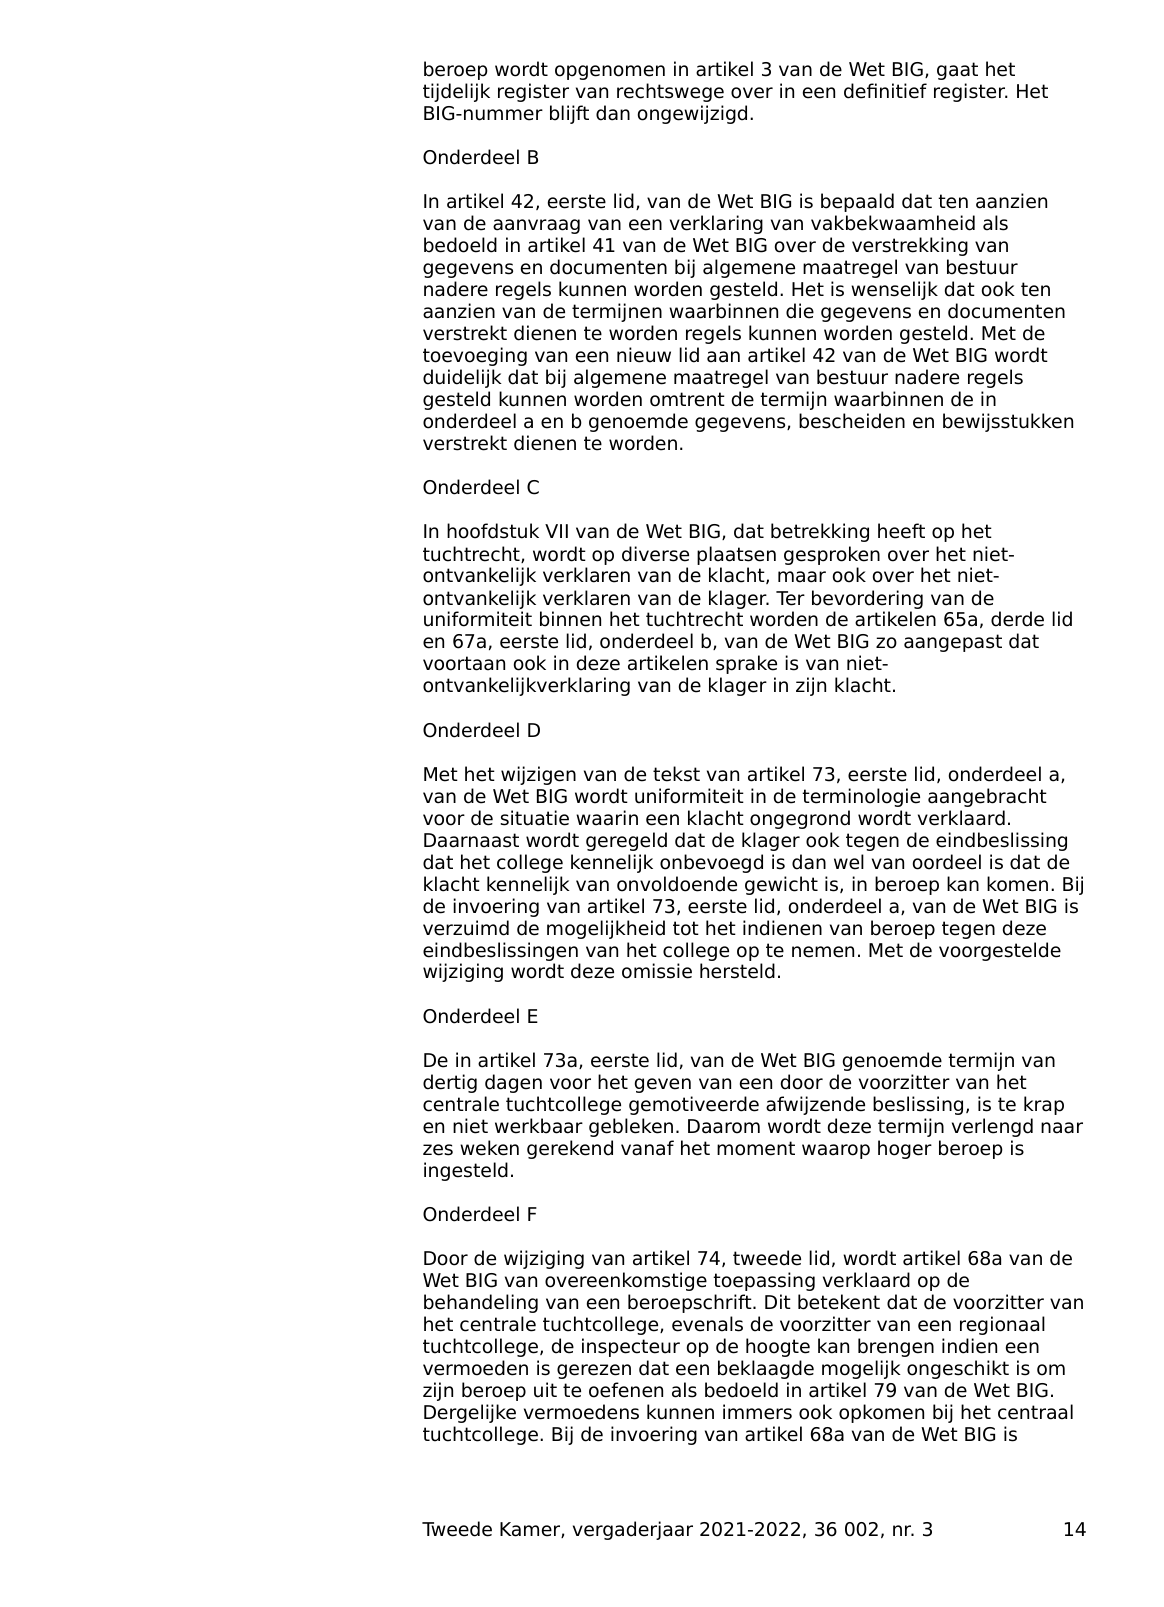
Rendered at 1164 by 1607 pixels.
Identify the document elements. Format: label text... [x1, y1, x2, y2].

subtitle Onderdeel E [422, 1006, 1087, 1028]
text De in artikel 73a, eerste lid, van de Wet BIG genoemde termijn van dertig dagen voor het geven van een door de voorzitter van het centrale tuchtcollege gemotiveerde afwijzende beslissing, is te krap en niet werkbaar gebleken. Daarom wordt deze termijn verlengd naar zes weken gerekend vanaf het moment waarop hoger beroep is ingesteld. [422, 1050, 1087, 1182]
text Met het wijzigen van de tekst van artikel 73, eerste lid, onderdeel a, van de Wet BIG wordt uniformiteit in de terminologie aangebracht voor de situatie waarin een klacht ongegrond wordt verklaard. Daarnaast wordt geregeld dat de klager ook tegen de eindbeslissing dat het college kennelijk onbevoegd is dan wel van oordeel is dat de klacht kennelijk van onvoldoende gewicht is, in beroep kan komen. Bij de invoering van artikel 73, eerste lid, onderdeel a, van de Wet BIG is verzuimd de mogelijkheid tot het indienen van beroep tegen deze eindbeslissingen van het college op te nemen. Met de voorgestelde wijziging wordt deze omissie hersteld. [422, 764, 1087, 983]
subtitle Onderdeel D [422, 719, 1087, 741]
text beroep wordt opgenomen in artikel 3 van de Wet BIG, gaat het tijdelijk register van rechtswege over in een definitief register. Het BIG-nummer blijft dan ongewijzigd. [422, 59, 1087, 125]
text Door de wijziging van artikel 74, tweede lid, wordt artikel 68a van de Wet BIG van overeenkomstige toepassing verklaard op de behandeling van een beroepschrift. Dit betekent dat de voorzitter van het centrale tuchtcollege, evenals de voorzitter van een regionaal tuchtcollege, de inspecteur op de hoogte kan brengen indien een vermoeden is gerezen dat een beklaagde mogelijk ongeschikt is om zijn beroep uit te oefenen als bedoeld in artikel 79 van de Wet BIG. Dergelijke vermoedens kunnen immers ook opkomen bij het centraal tuchtcollege. Bij de invoering van artikel 68a van de Wet BIG is [422, 1248, 1087, 1446]
text In artikel 42, eerste lid, van de Wet BIG is bepaald dat ten aanzien van de aanvraag van een verklaring van vakbekwaamheid als bedoeld in artikel 41 van de Wet BIG over de verstrekking van gegevens en documenten bij algemene maatregel van bestuur nadere regels kunnen worden gesteld. Het is wenselijk dat ook ten aanzien van de termijnen waarbinnen die gegevens en documenten verstrekt dienen te worden regels kunnen worden gesteld. Met de toevoeging van een nieuw lid aan artikel 42 van de Wet BIG wordt duidelijk dat bij algemene maatregel van bestuur nadere regels gesteld kunnen worden omtrent de termijn waarbinnen de in onderdeel a en b genoemde gegevens, bescheiden en bewijsstukken verstrekt dienen te worden. [422, 191, 1087, 455]
subtitle Onderdeel C [422, 477, 1087, 499]
subtitle Onderdeel F [422, 1204, 1087, 1226]
subtitle Onderdeel B [422, 147, 1087, 169]
text In hoofdstuk VII van de Wet BIG, dat betrekking heeft op het tuchtrecht, wordt op diverse plaatsen gesproken over het niet-ontvankelijk verklaren van de klacht, maar ook over het niet-ontvankelijk verklaren van de klager. Ter bevordering van de uniformiteit binnen het tuchtrecht worden de artikelen 65a, derde lid en 67a, eerste lid, onderdeel b, van de Wet BIG zo aangepast dat voortaan ook in deze artikelen sprake is van niet-ontvankelijkverklaring van de klager in zijn klacht. [422, 521, 1087, 697]
